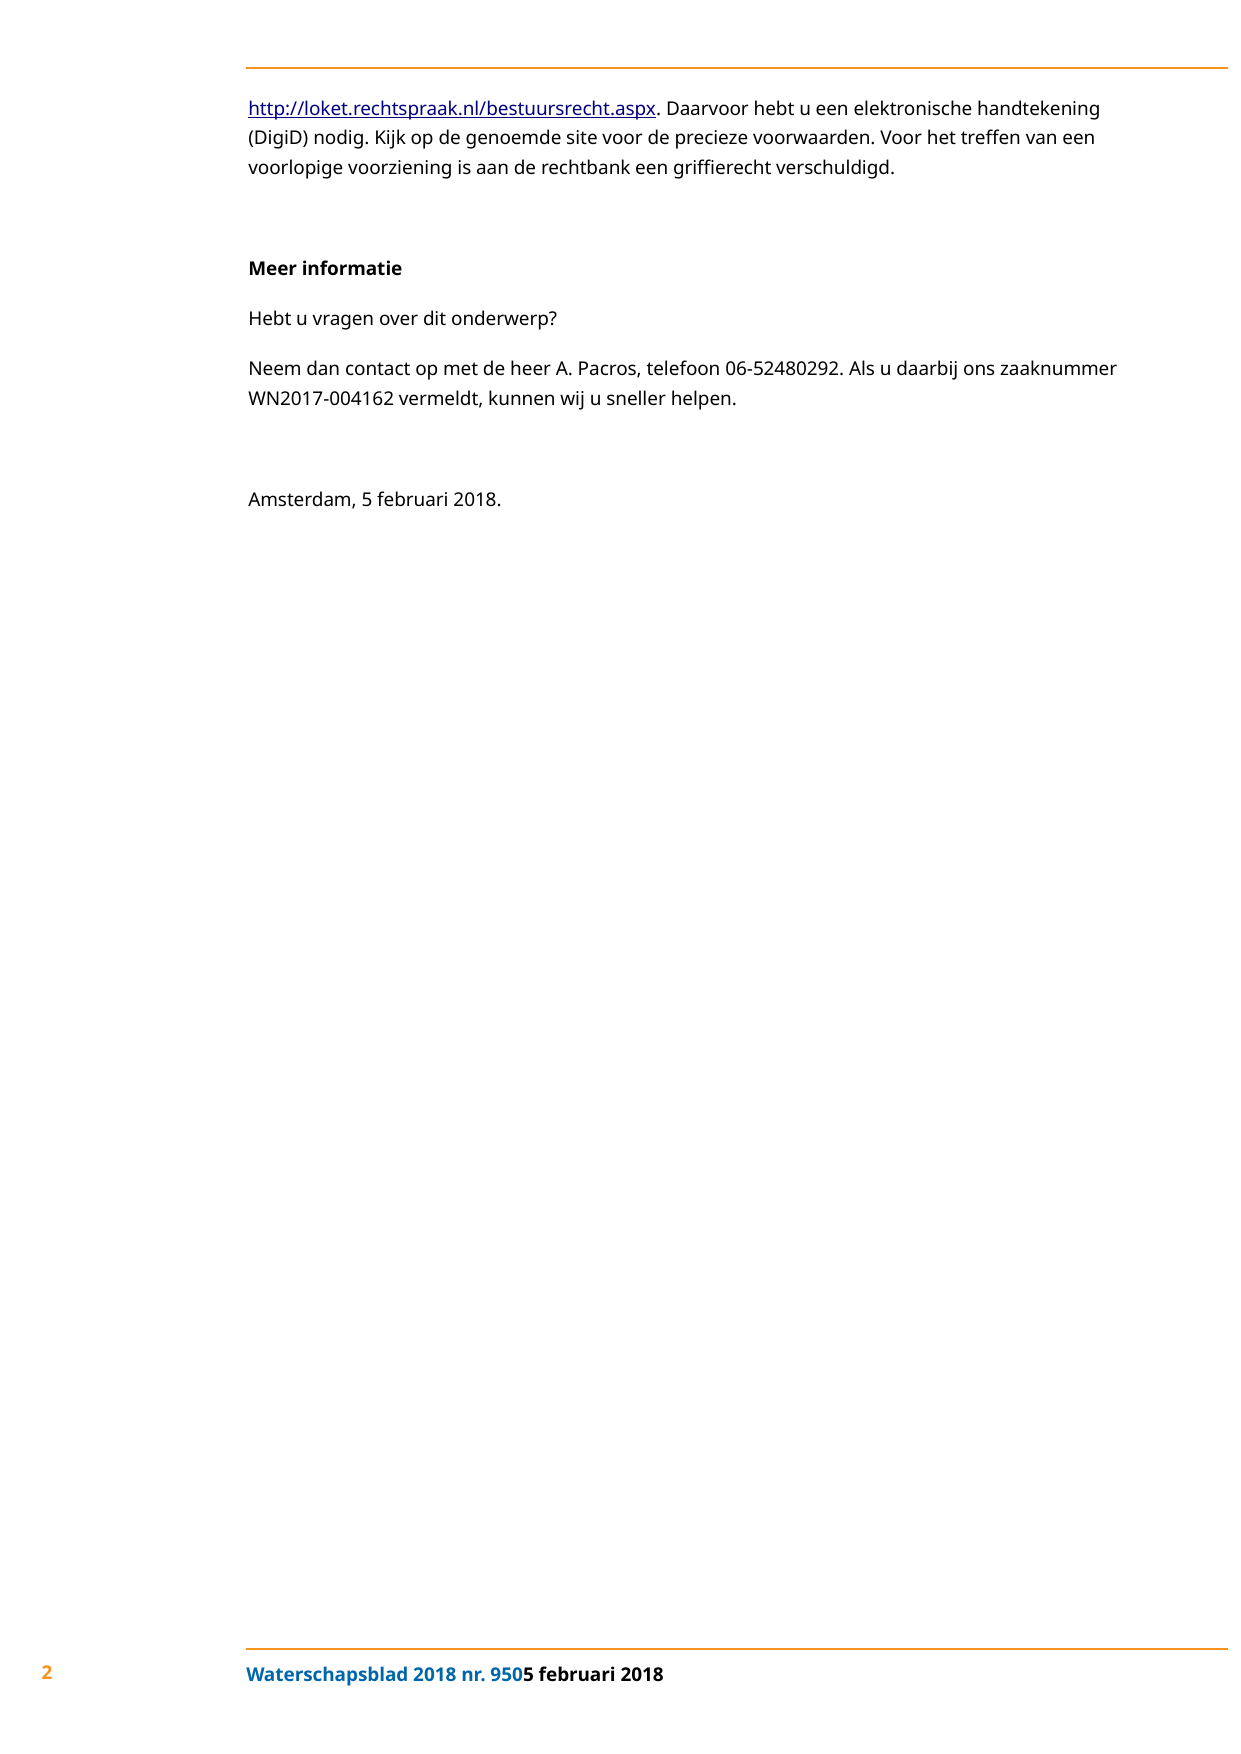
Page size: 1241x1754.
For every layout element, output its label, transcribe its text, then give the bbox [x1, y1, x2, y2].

picture [41, 47, 231, 172]
text Amsterdam, 5 februari 2018. [248, 486, 1152, 512]
text Hebt u vragen over dit onderwerp? [248, 305, 1152, 331]
text Meer informatie [248, 255, 1152, 281]
text http://loket.rechtspraak.nl/bestuursrecht.aspx. Daarvoor hebt u een elektronische handtekening (DigiD) nodig. Kijk op de genoemde site voor de precieze voorwaarden. Voor het treffen van een voorlopige voorziening is aan de rechtbank een griffierecht verschuldigd. [248, 95, 1152, 180]
text Neem dan contact op met de heer A. Pacros, telefoon 06-52480292. Als u daarbij ons zaaknummer WN2017-004162 vermeldt, kunnen wij u sneller helpen. [248, 356, 1152, 411]
